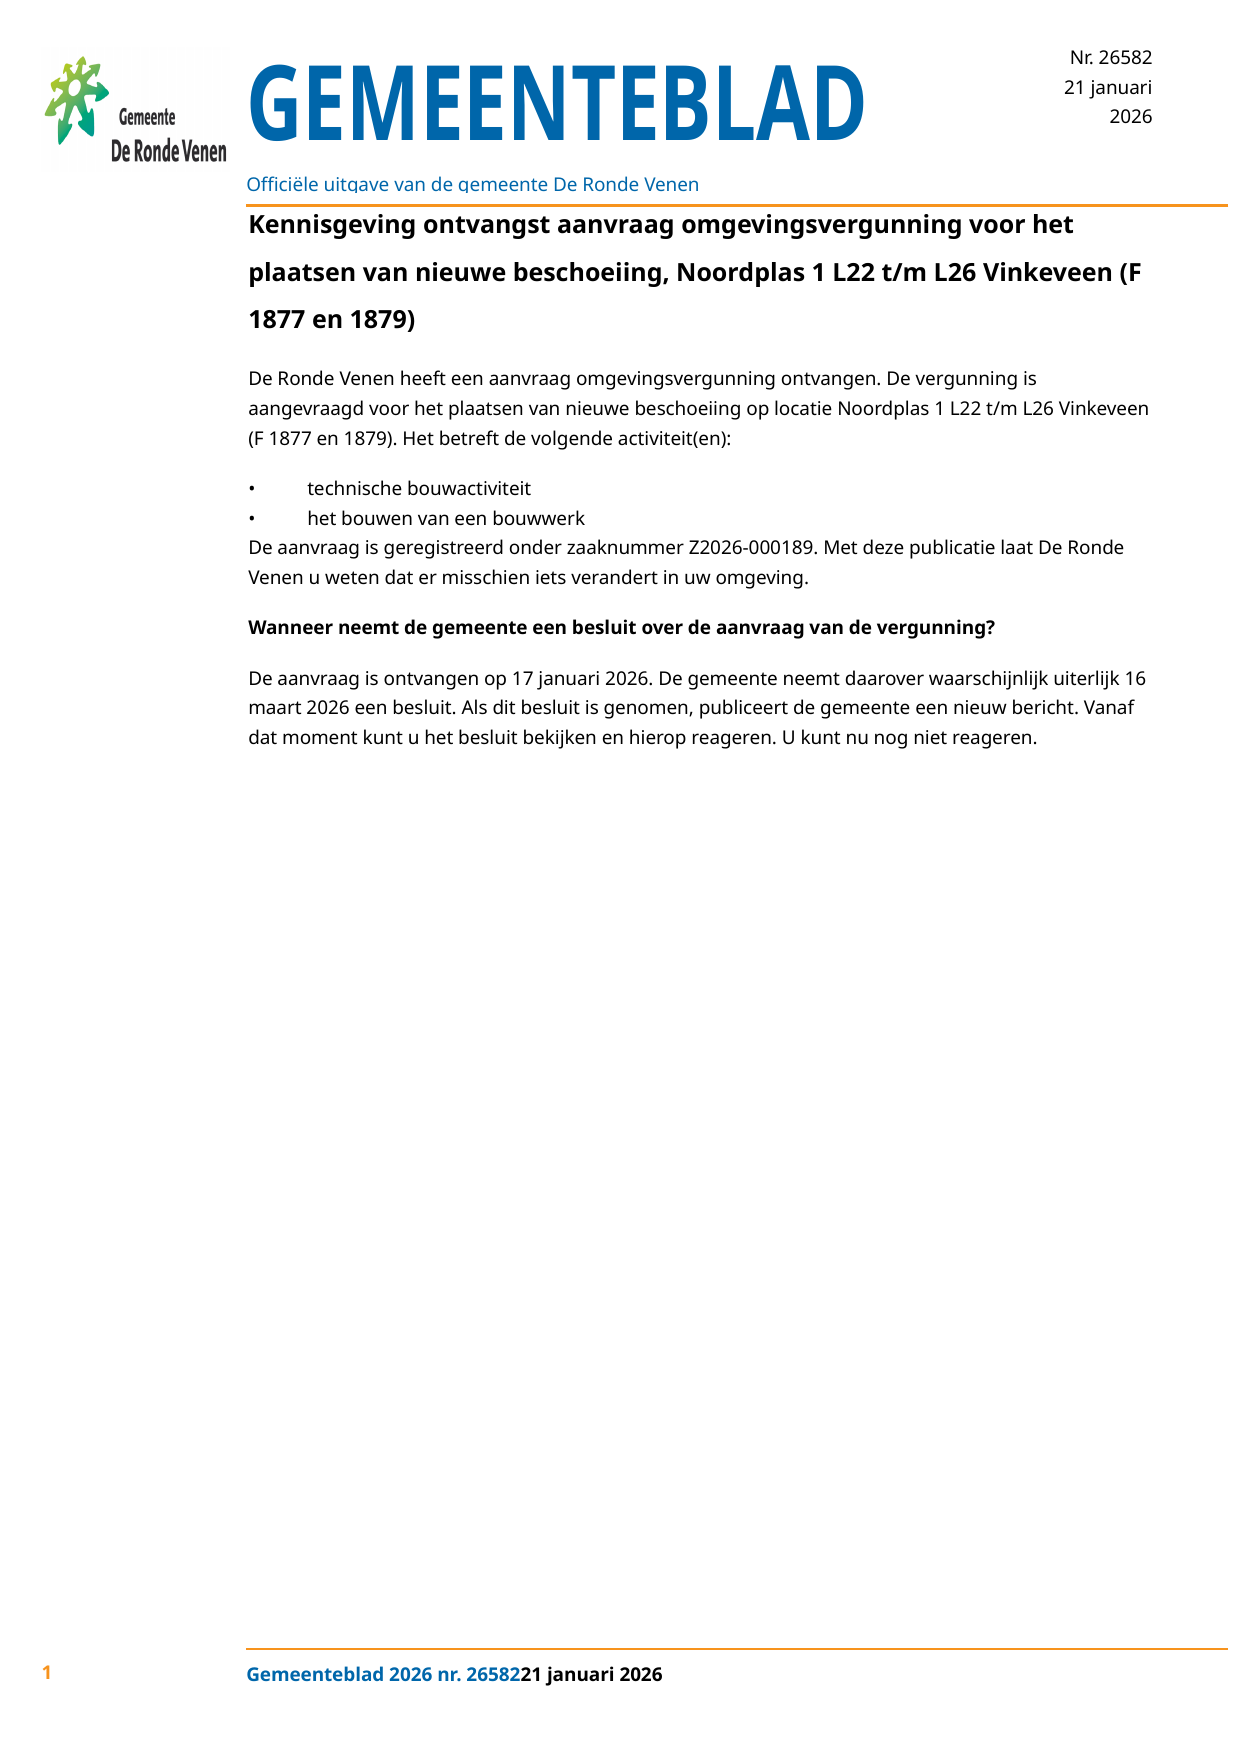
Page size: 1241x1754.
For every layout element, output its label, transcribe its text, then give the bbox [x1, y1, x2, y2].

text De aanvraag is ontvangen op 17 januari 2026. De gemeente neemt daarover waarschijnlijk uiterlijk 16 maart 2026 een besluit. Als dit besluit is genomen, publiceert de gemeente een nieuw bericht. Vanaf dat moment kunt u het besluit bekijken en hierop reageren. U kunt nu nog niet reageren. [248, 665, 1152, 749]
text De Ronde Venen heeft een aanvraag omgevingsvergunning ontvangen. De vergunning is aangevraagd voor het plaatsen van nieuwe beschoeiing op locatie Noordplas 1 L22 t/m L26 Vinkeveen (F 1877 en 1879). Het betreft de volgende activiteit(en): [248, 366, 1152, 450]
text De aanvraag is geregistreerd onder zaaknummer Z2026-000189. Met deze publicatie laat De Ronde Venen u weten dat er misschien iets verandert in uw omgeving. [248, 534, 1152, 589]
text Wanneer neemt de gemeente een besluit over de aanvraag van de vergunning? [248, 614, 1152, 640]
list technische bouwactiviteit [248, 475, 1152, 501]
text Kennisgeving ontvangst aanvraag omgevingsvergunning voor het plaatsen van nieuwe beschoeiing, Noordplas 1 L22 t/m L26 Vinkeveen (F 1877 en 1879) [248, 207, 1152, 336]
picture [41, 47, 231, 172]
list het bouwen van een bouwwerk [248, 505, 1152, 530]
